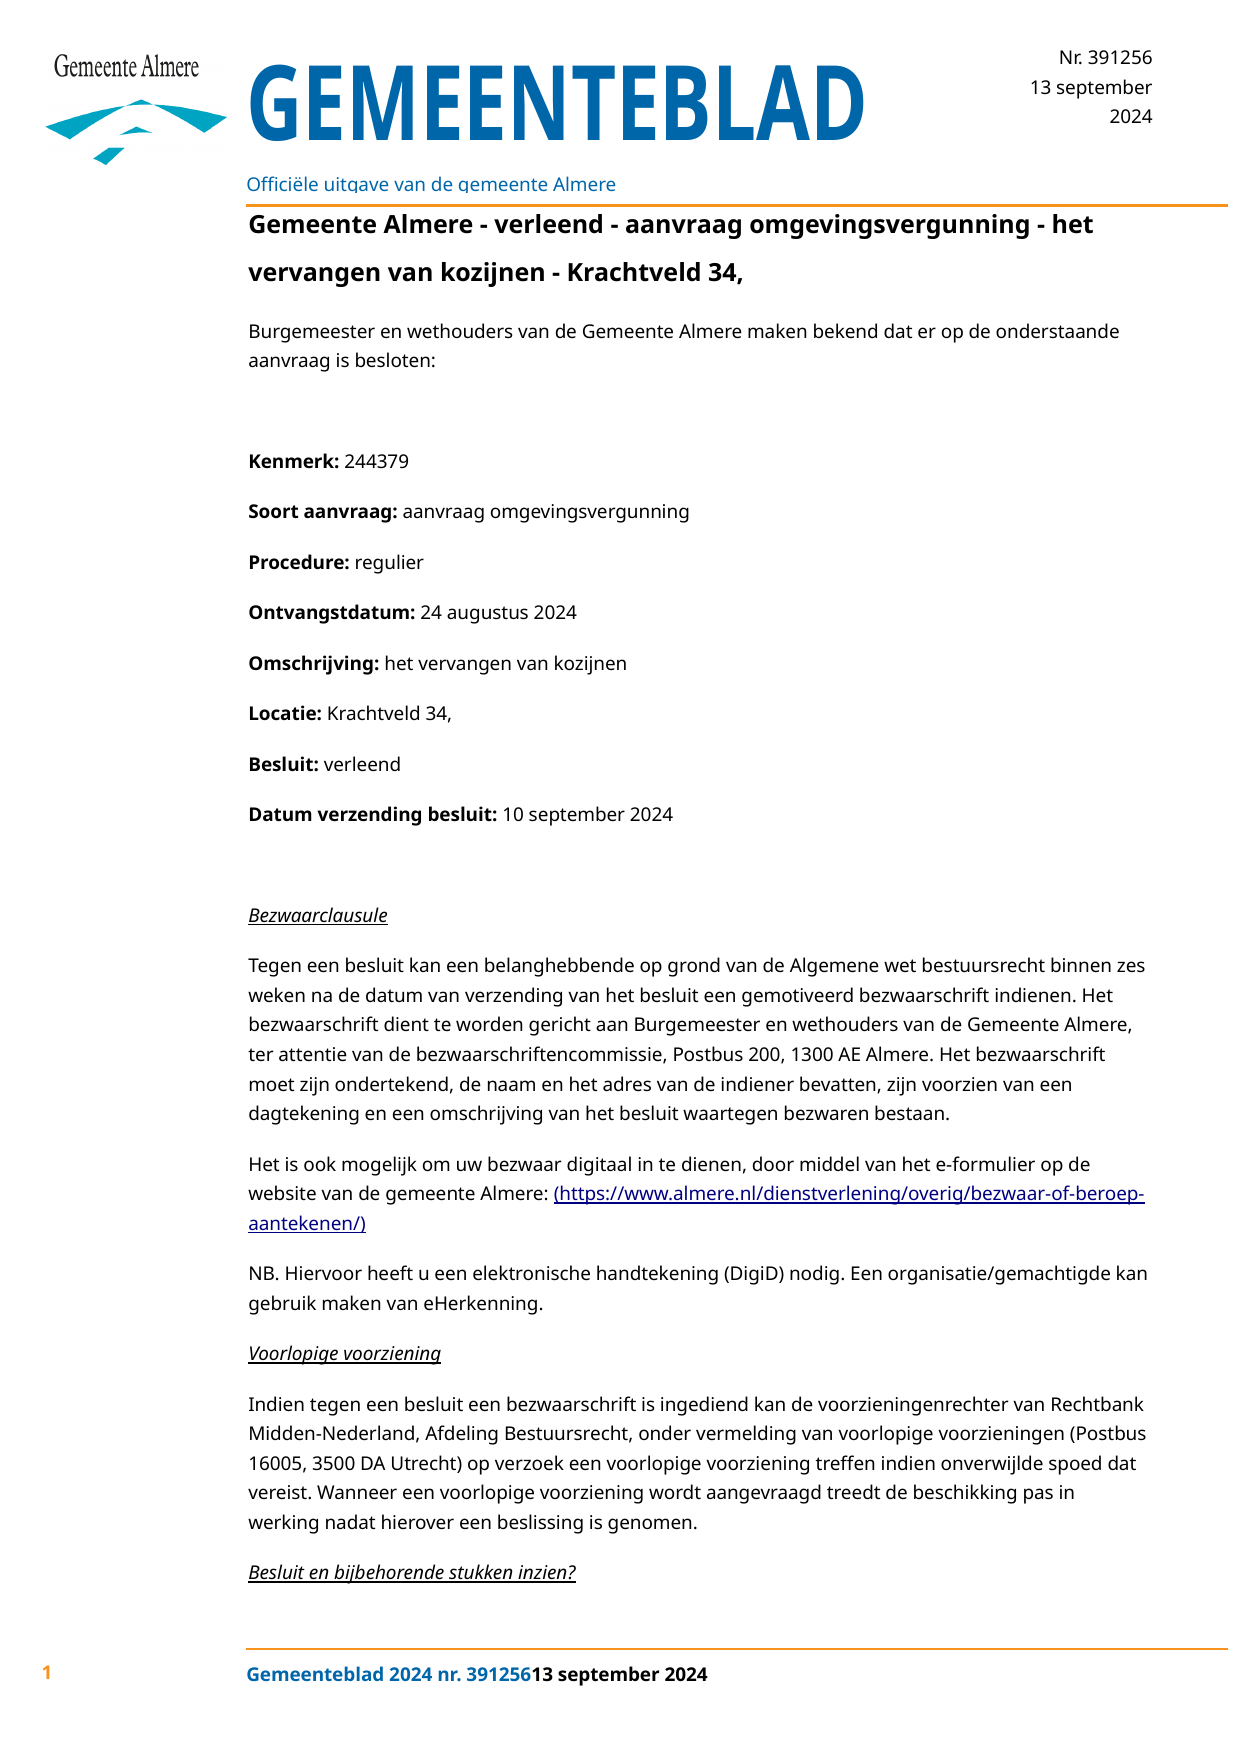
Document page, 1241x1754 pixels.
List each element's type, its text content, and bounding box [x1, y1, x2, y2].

text Locatie: Krachtveld 34, [248, 700, 1152, 726]
text Datum verzending besluit: 10 september 2024 [248, 801, 1152, 827]
text Voorlopige voorziening [248, 1340, 1152, 1366]
text Burgemeester en wethouders van de Gemeente Almere maken bekend dat er op de onderstaande aanvraag is besloten: [248, 318, 1152, 373]
text Besluit en bijbehorende stukken inzien? [248, 1559, 1152, 1585]
text Besluit: verleend [248, 751, 1152, 777]
text Het is ook mogelijk om uw bezwaar digitaal in te dienen, door middel van het e-formulier op de website van de gemeente Almere: (https://www.almere.nl/dienstverlening/overig/bezwaar-of-beroep-aantekenen/) [248, 1151, 1152, 1236]
text Tegen een besluit kan een belanghebbende op grond van de Algemene wet bestuursrecht binnen zes weken na de datum van verzending van het besluit een gemotiveerd bezwaarschrift indienen. Het bezwaarschrift dient te worden gericht aan Burgemeester en wethouders van de Gemeente Almere, ter attentie van de bezwaarschriftencommissie, Postbus 200, 1300 AE Almere. Het bezwaarschrift moet zijn ondertekend, de naam en het adres van de indiener bevatten, zijn voorzien van een dagtekening en een omschrijving van het besluit waartegen bezwaren bestaan. [248, 952, 1152, 1126]
text Indien tegen een besluit een bezwaarschrift is ingediend kan de voorzieningenrechter van Rechtbank Midden-Nederland, Afdeling Bestuursrecht, onder vermelding van voorlopige voorzieningen (Postbus 16005, 3500 DA Utrecht) op verzoek een voorlopige voorziening treffen indien onverwijlde spoed dat vereist. Wanneer een voorlopige voorziening wordt aangevraagd treedt de beschikking pas in werking nadat hierover een beslissing is genomen. [248, 1391, 1152, 1535]
text Kenmerk: 244379 [248, 448, 1152, 474]
text Bezwaarclausule [248, 902, 1152, 928]
text NB. Hiervoor heeft u een elektronische handtekening (DigiD) nodig. Een organisatie/gemachtigde kan gebruik maken van eHerkenning. [248, 1260, 1152, 1316]
text Soort aanvraag: aanvraag omgevingsvergunning [248, 499, 1152, 524]
text Gemeente Almere - verleend - aanvraag omgevingsvergunning - het vervangen van kozijnen - Krachtveld 34, [248, 207, 1152, 288]
text Omschrijving: het vervangen van kozijnen [248, 650, 1152, 676]
text Ontvangstdatum: 24 augustus 2024 [248, 599, 1152, 625]
picture [41, 47, 231, 172]
text Procedure: regulier [248, 549, 1152, 575]
